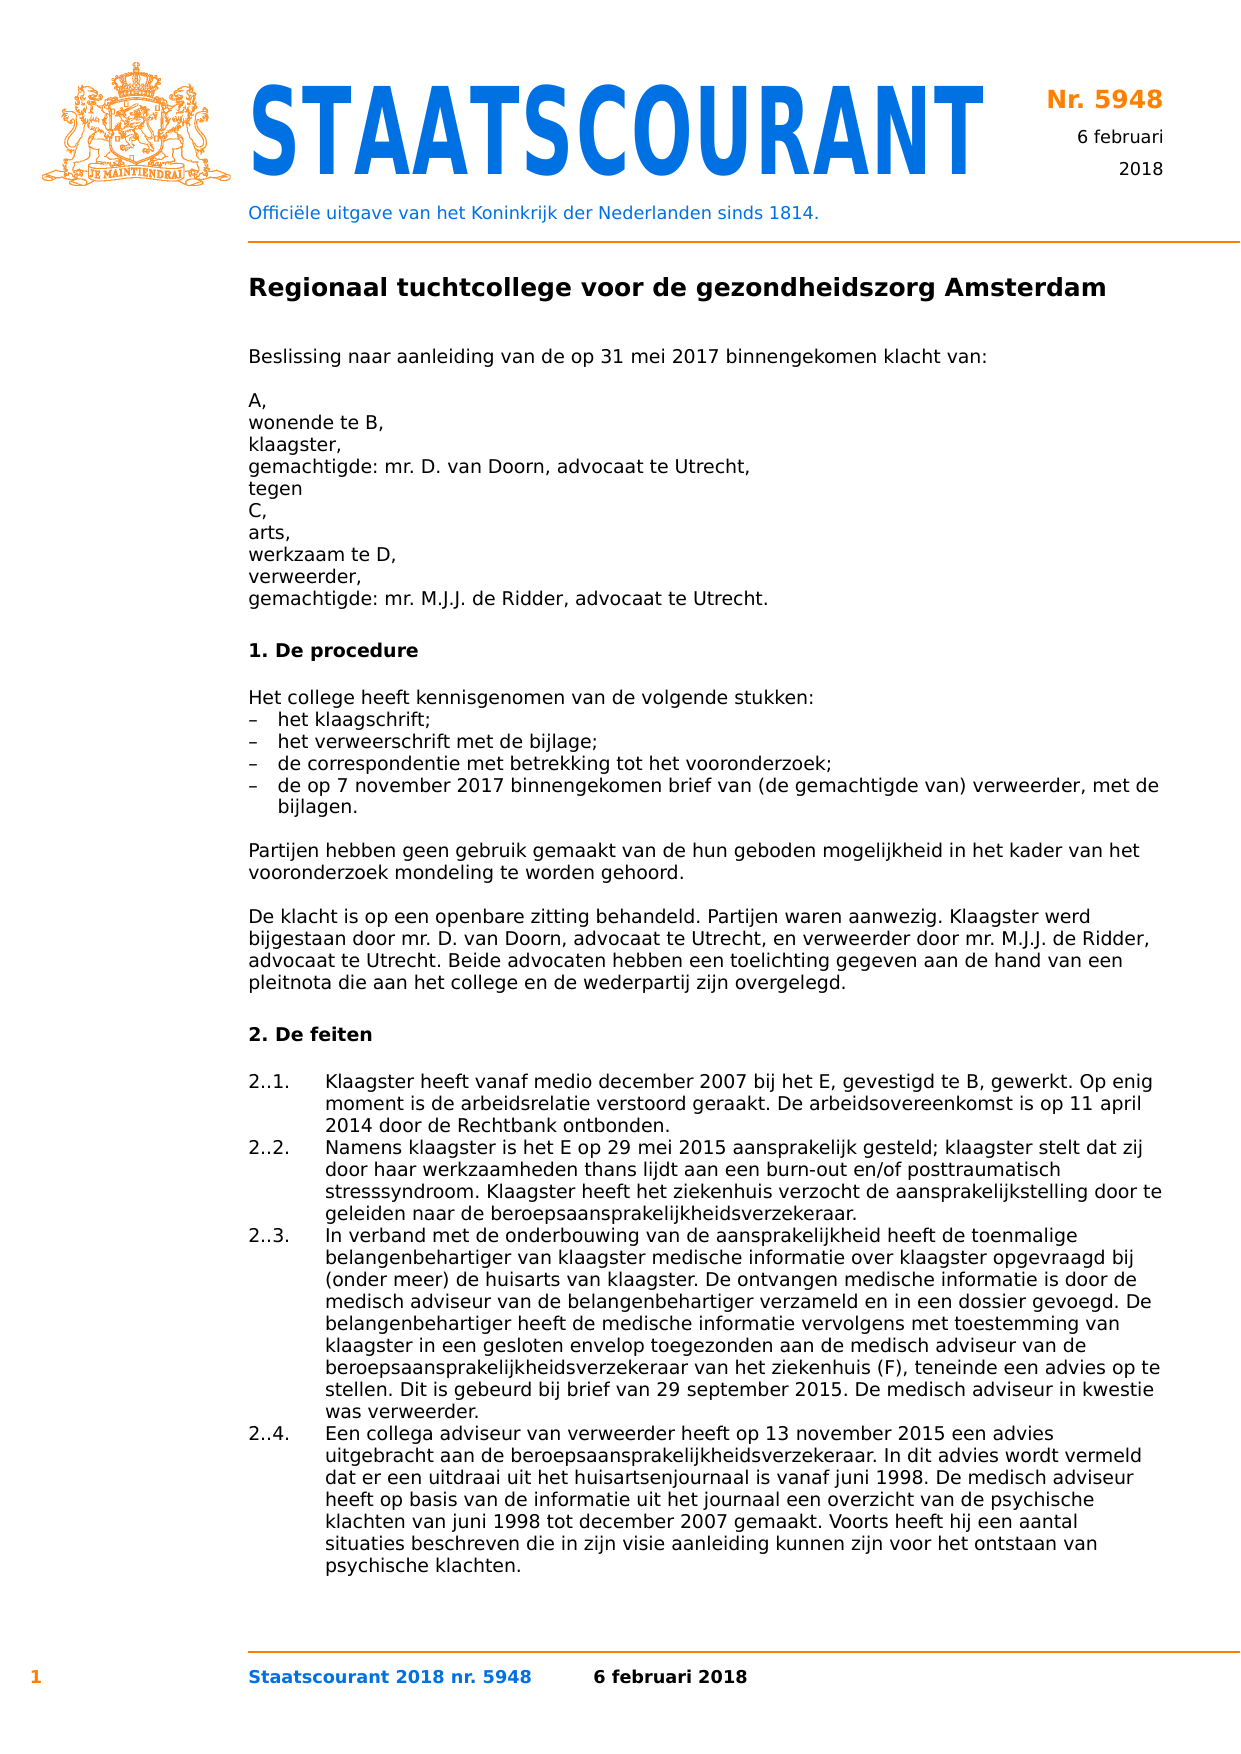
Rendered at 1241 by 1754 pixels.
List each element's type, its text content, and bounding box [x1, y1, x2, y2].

text 2..3. In verband met de onderbouwing van de aansprakelijkheid heeft de toenmalige belangenbehartiger van klaagster medische informatie over klaagster opgevraagd bij (onder meer) de huisarts van klaagster. De ontvangen medische informatie is door de medisch adviseur van de belangenbehartiger verzameld en in een dossier gevoegd. De belangenbehartiger heeft de medische informatie vervolgens met toestemming van klaagster in een gesloten envelop toegezonden aan de medisch adviseur van de beroepsaansprakelijkheidsverzekeraar van het ziekenhuis (F), teneinde een advies op te stellen. Dit is gebeurd bij brief van 29 september 2015. De medisch adviseur in kwestie was verweerder. [248, 1225, 1163, 1423]
text – het klaagschrift; [248, 708, 1163, 731]
text arts, [248, 522, 1163, 544]
table_header Nr. 5948 [998, 62, 1240, 121]
text Beslissing naar aanleiding van de op 31 mei 2017 binnengekomen klacht van: [248, 346, 1163, 368]
text Partijen hebben geen gebruik gemaakt van de hun geboden mogelijkheid in het kader van het vooronderzoek mondeling te worden gehoord. [248, 840, 1163, 884]
text 2..2. Namens klaagster is het E op 29 mei 2015 aansprakelijk gesteld; klaagster stelt dat zij door haar werkzaamheden thans lijdt aan een burn-out en/of posttraumatisch stresssyndroom. Klaagster heeft het ziekenhuis verzocht de aansprakelijkstelling door te geleiden naar de beroepsaansprakelijkheidsverzekeraar. [248, 1137, 1163, 1225]
text klaagster, [248, 434, 1163, 456]
subtitle Regionaal tuchtcollege voor de gezondheidszorg Amsterdam [248, 273, 1163, 302]
text verweerder, [248, 566, 1163, 588]
text gemachtigde: mr. M.J.J. de Ridder, advocaat te Utrecht. [248, 588, 1163, 609]
text werkzaam te D, [248, 544, 1163, 566]
picture [41, 62, 231, 186]
text wonende te B, [248, 412, 1163, 434]
subtitle 2. De feiten [248, 1024, 1163, 1046]
text gemachtigde: mr. D. van Doorn, advocaat te Utrecht, [248, 456, 1163, 478]
text Het college heeft kennisgenomen van de volgende stukken: [248, 687, 1163, 708]
text C, [248, 500, 1163, 522]
text tegen [248, 478, 1163, 500]
table_cell 6 februari [998, 121, 1240, 153]
text – de correspondentie met betrekking tot het vooronderzoek; [248, 752, 1163, 774]
table_header STAATSCOURANT [248, 62, 998, 203]
subtitle 1. De procedure [248, 639, 1163, 662]
text De klacht is op een openbare zitting behandeld. Partijen waren aanwezig. Klaagster werd bijgestaan door mr. D. van Doorn, advocaat te Utrecht, en verweerder door mr. M.J.J. de Ridder, advocaat te Utrecht. Beide advocaten hebben een toelichting gegeven aan de hand van een pleitnota die aan het college en de wederpartij zijn overgelegd. [248, 906, 1163, 994]
table_cell Officiële uitgave van het Koninkrijk der Nederlanden sinds 1814. [248, 203, 1240, 241]
text – de op 7 november 2017 binnengekomen brief van (de gemachtigde van) verweerder, met de bijlagen. [248, 774, 1163, 818]
table_cell 2018 [998, 153, 1240, 203]
text 2..1. Klaagster heeft vanaf medio december 2007 bij het E, gevestigd te B, gewerkt. Op enig moment is de arbeidsrelatie verstoord geraakt. De arbeidsovereenkomst is op 11 april 2014 door de Rechtbank ontbonden. [248, 1071, 1163, 1137]
text A, [248, 390, 1163, 412]
text – het verweerschrift met de bijlage; [248, 731, 1163, 752]
table_header [25, 62, 248, 241]
text 2..4. Een collega adviseur van verweerder heeft op 13 november 2015 een advies uitgebracht aan de beroepsaansprakelijkheidsverzekeraar. In dit advies wordt vermeld dat er een uitdraai uit het huisartsenjournaal is vanaf juni 1998. De medisch adviseur heeft op basis van de informatie uit het journaal een overzicht van de psychische klachten van juni 1998 tot december 2007 gemaakt. Voorts heeft hij een aantal situaties beschreven die in zijn visie aanleiding kunnen zijn voor het ontstaan van psychische klachten. [248, 1423, 1163, 1577]
